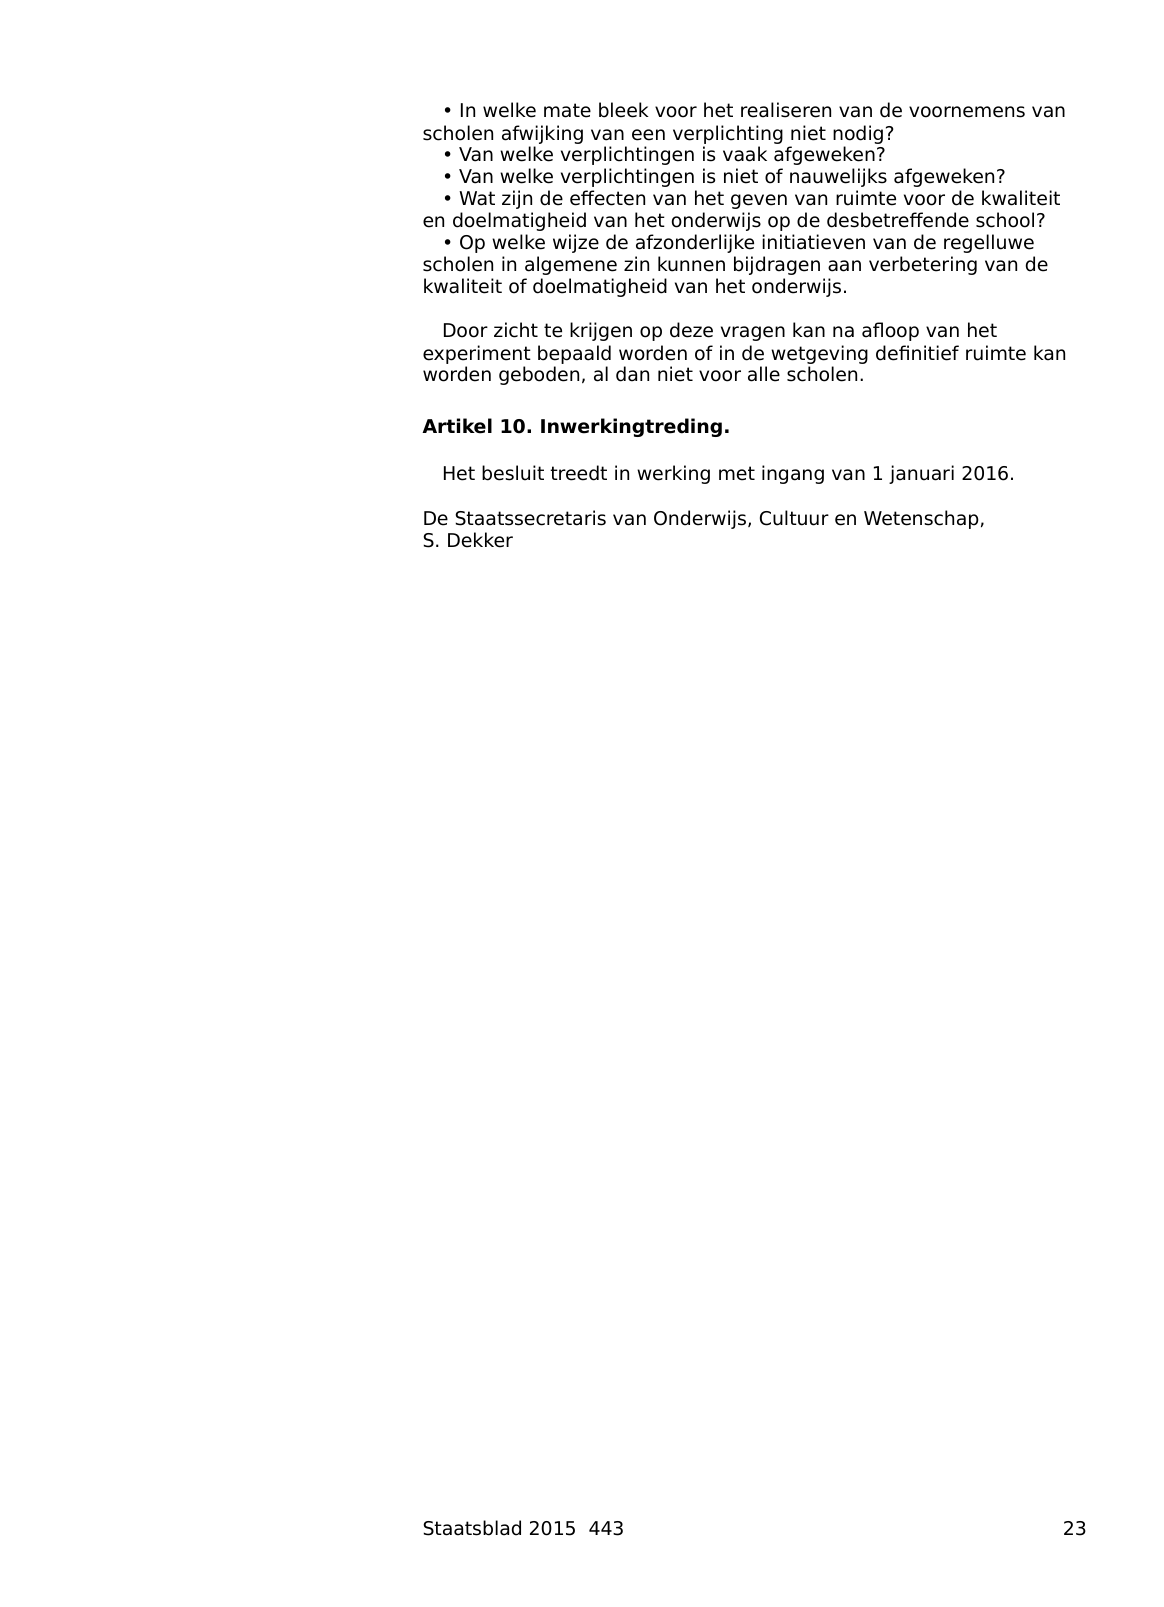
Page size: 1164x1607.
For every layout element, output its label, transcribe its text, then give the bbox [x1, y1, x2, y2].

text • In welke mate bleek voor het realiseren van de voornemens van scholen afwijking van een verplichting niet nodig? [422, 100, 1087, 144]
subtitle Artikel 10. Inwerkingtreding. [422, 416, 1087, 438]
text • Van welke verplichtingen is vaak afgeweken? [422, 144, 1087, 166]
text • Op welke wijze de afzonderlijke initiatieven van de regelluwe scholen in algemene zin kunnen bijdragen aan verbetering van de kwaliteit of doelmatigheid van het onderwijs. [422, 232, 1087, 298]
text • Van welke verplichtingen is niet of nauwelijks afgeweken? [422, 166, 1087, 188]
text Door zicht te krijgen op deze vragen kan na afloop van het experiment bepaald worden of in de wetgeving definitief ruimte kan worden geboden, al dan niet voor alle scholen. [422, 320, 1087, 386]
text De Staatssecretaris van Onderwijs, Cultuur en Wetenschap, S. Dekker [422, 507, 1087, 551]
text Het besluit treedt in werking met ingang van 1 januari 2016. [422, 463, 1087, 485]
text • Wat zijn de effecten van het geven van ruimte voor de kwaliteit en doelmatigheid van het onderwijs op de desbetreffende school? [422, 188, 1087, 232]
